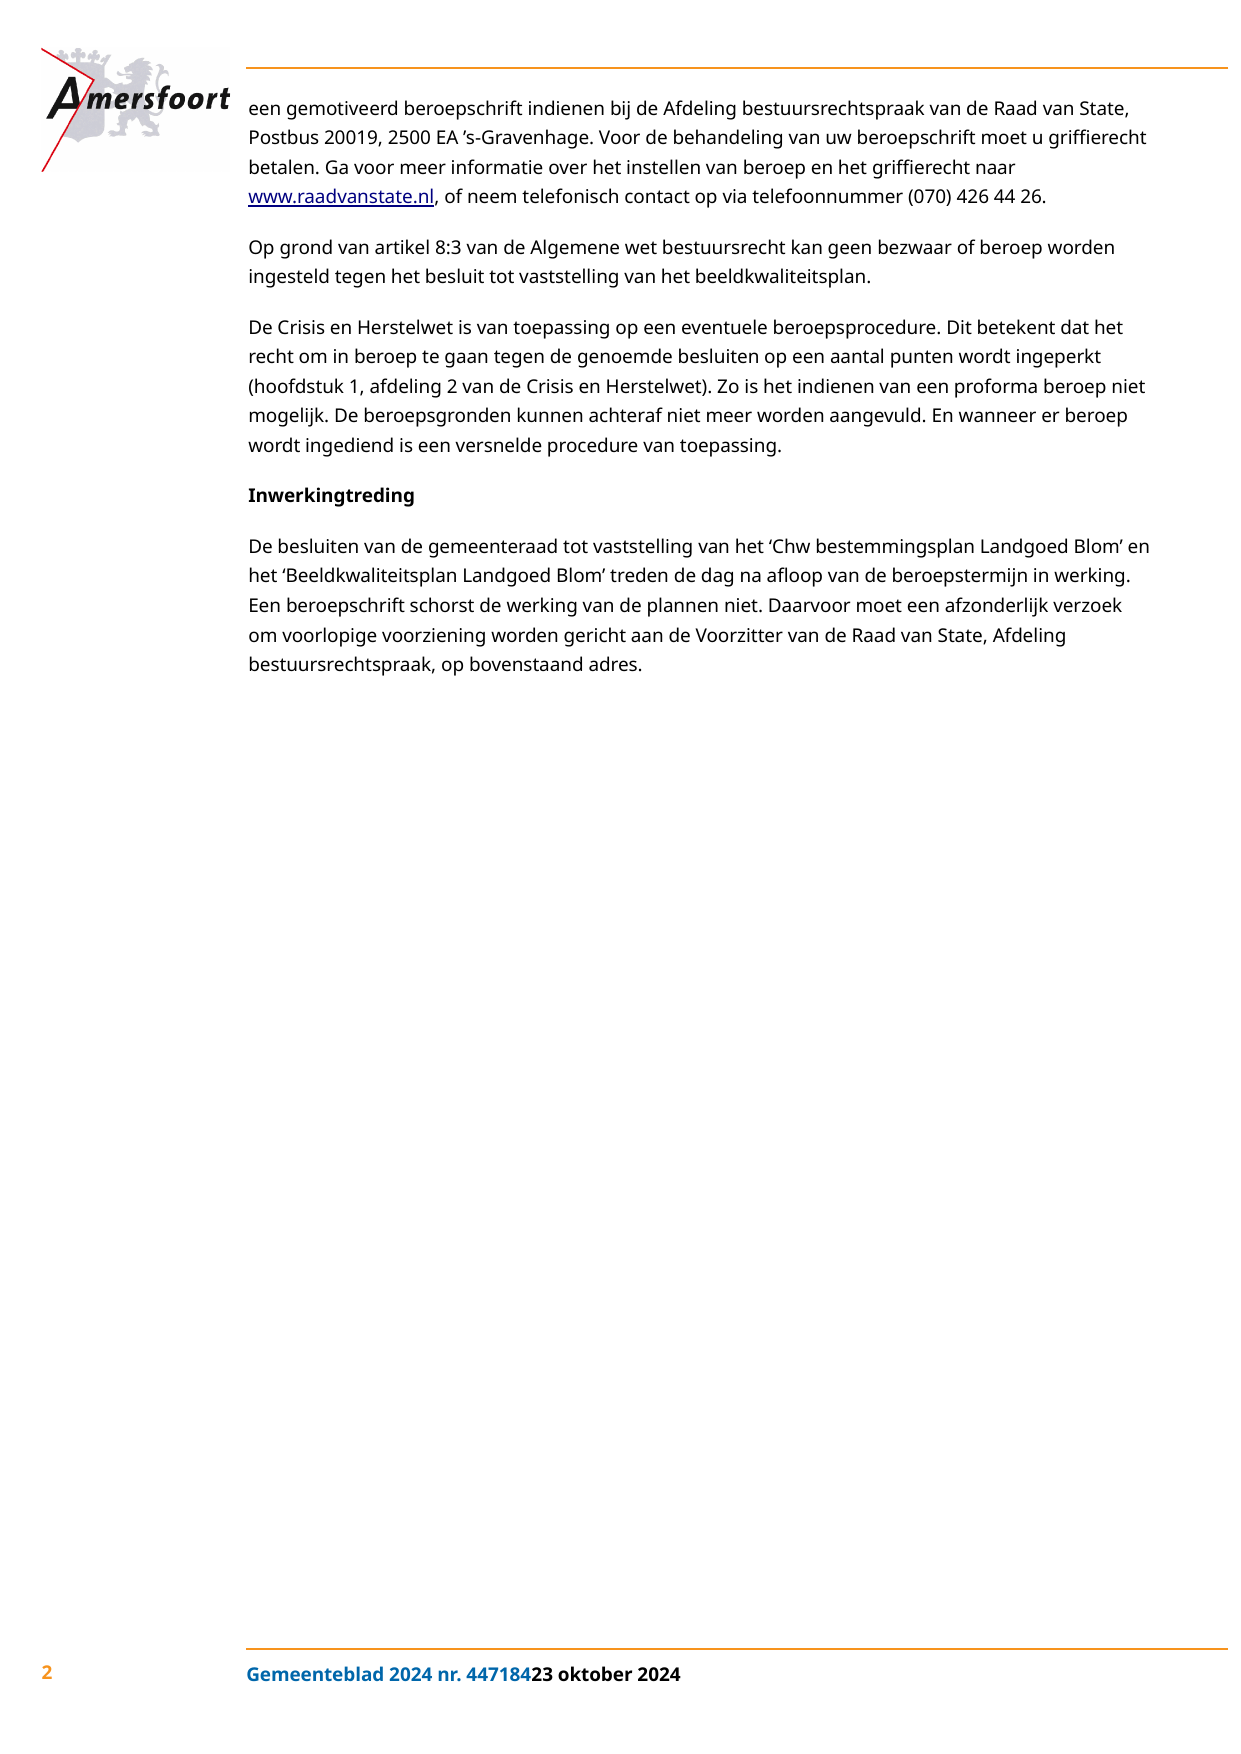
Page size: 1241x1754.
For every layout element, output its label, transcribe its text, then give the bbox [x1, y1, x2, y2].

text De Crisis en Herstelwet is van toepassing op een eventuele beroepsprocedure. Dit betekent dat het recht om in beroep te gaan tegen de genoemde besluiten op een aantal punten wordt ingeperkt (hoofdstuk 1, afdeling 2 van de Crisis en Herstelwet). Zo is het indienen van een proforma beroep niet mogelijk. De beroepsgronden kunnen achteraf niet meer worden aangevuld. En wanneer er beroep wordt ingediend is een versnelde procedure van toepassing. [248, 314, 1152, 458]
text Inwerkingtreding [248, 483, 1152, 508]
text De besluiten van de gemeenteraad tot vaststelling van het ‘Chw bestemmingsplan Landgoed Blom’ en het ‘Beeldkwaliteitsplan Landgoed Blom’ treden de dag na afloop van de beroepstermijn in werking. Een beroepschrift schorst de werking van de plannen niet. Daarvoor moet een afzonderlijk verzoek om voorlopige voorziening worden gericht aan de Voorzitter van de Raad van State, Afdeling bestuursrechtspraak, op bovenstaand adres. [248, 533, 1152, 677]
picture [41, 47, 231, 172]
text Op grond van artikel 8:3 van de Algemene wet bestuursrecht kan geen bezwaar of beroep worden ingesteld tegen het besluit tot vaststelling van het beeldkwaliteitsplan. [248, 234, 1152, 289]
text een gemotiveerd beroepschrift indienen bij de Afdeling bestuursrechtspraak van de Raad van State, Postbus 20019, 2500 EA ’s-Gravenhage. Voor de behandeling van uw beroepschrift moet u griffierecht betalen. Ga voor meer informatie over het instellen van beroep en het griffierecht naar www.raadvanstate.nl, of neem telefonisch contact op via telefoonnummer (070) 426 44 26. [248, 95, 1152, 209]
